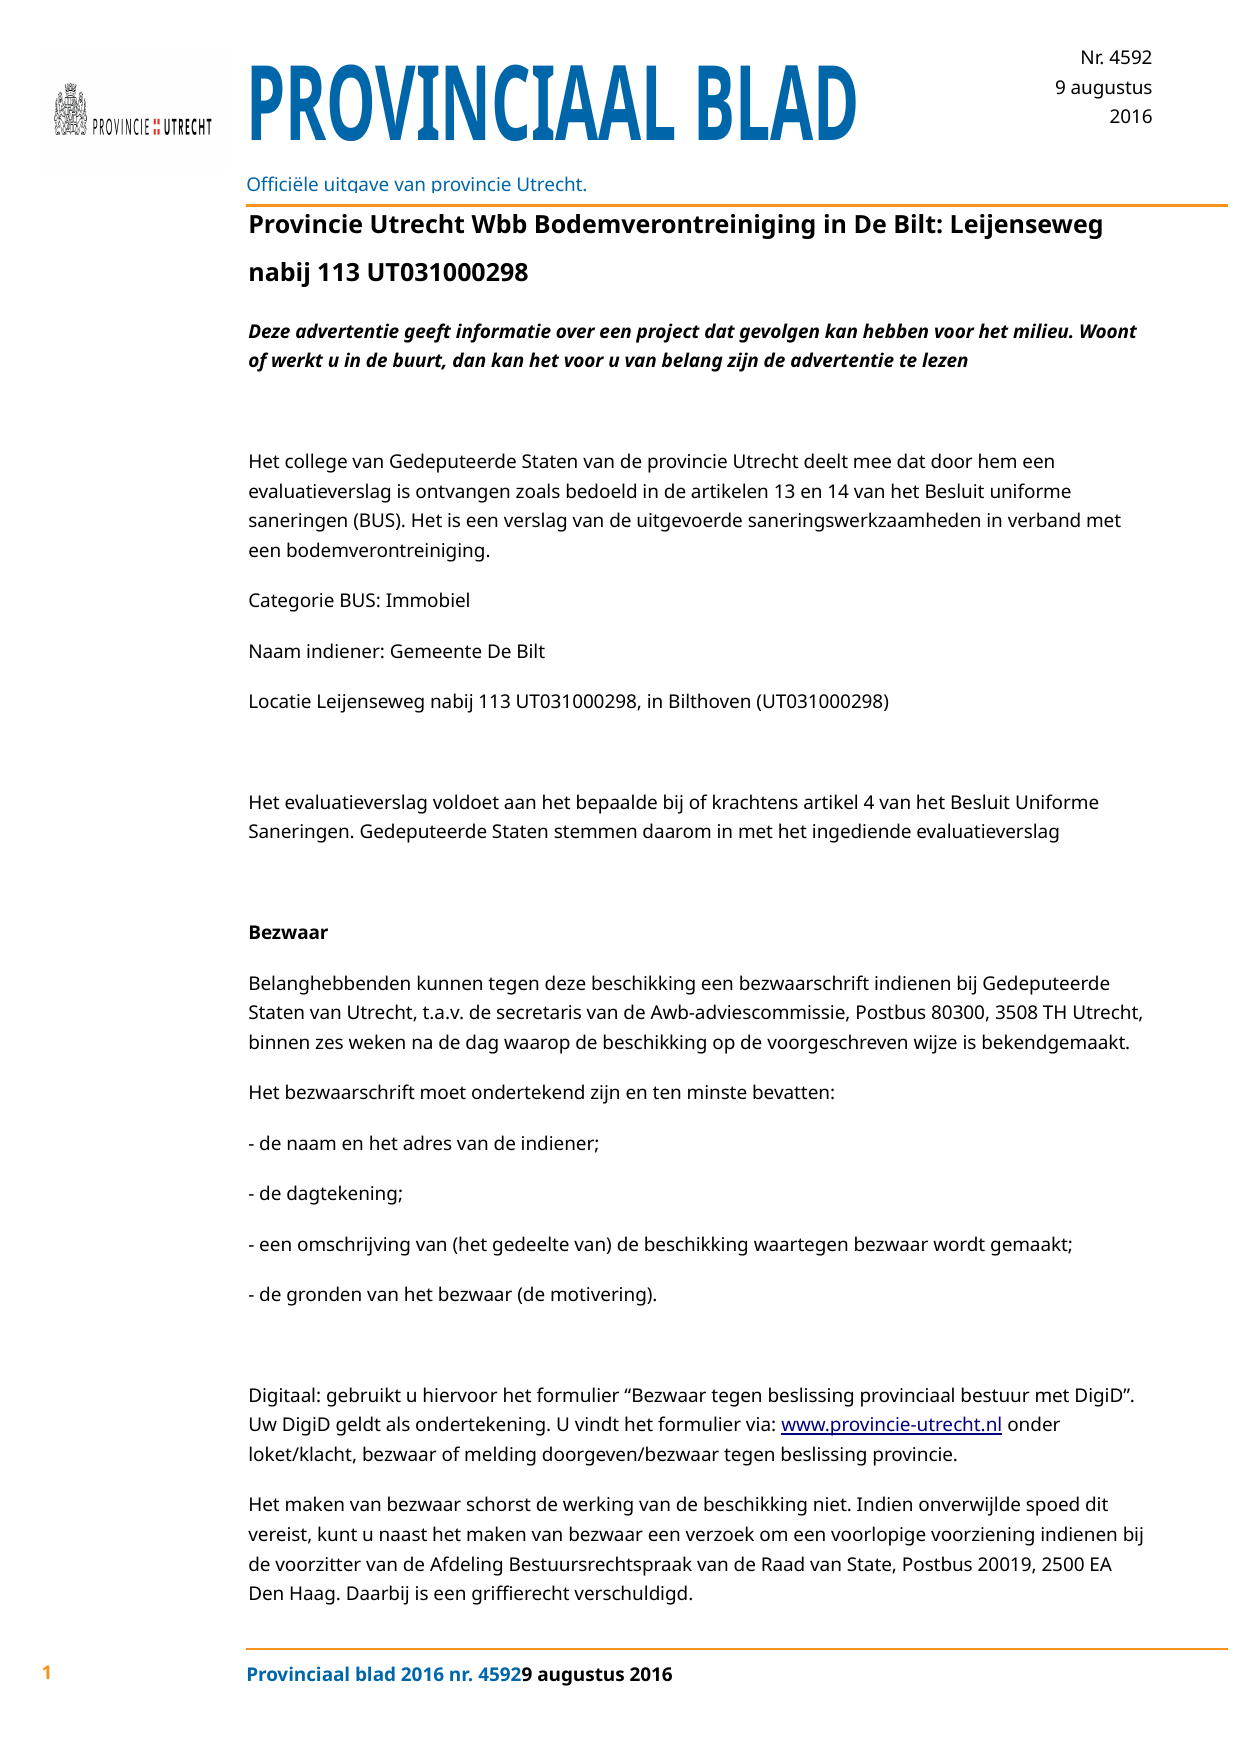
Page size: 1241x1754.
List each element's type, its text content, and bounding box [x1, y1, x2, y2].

picture [41, 47, 231, 172]
text - een omschrijving van (het gedeelte van) de beschikking waartegen bezwaar wordt gemaakt; [248, 1231, 1152, 1257]
text - de dagtekening; [248, 1180, 1152, 1206]
text Bezwaar [248, 919, 1152, 945]
text Provincie Utrecht Wbb Bodemverontreiniging in De Bilt: Leijenseweg nabij 113 UT031000298 [248, 207, 1152, 288]
text Het evaluatieverslag voldoet aan het bepaalde bij of krachtens artikel 4 van het Besluit Uniforme Saneringen. Gedeputeerde Staten stemmen daarom in met het ingediende evaluatieverslag [248, 789, 1152, 844]
text Het bezwaarschrift moet ondertekend zijn en ten minste bevatten: [248, 1079, 1152, 1105]
text Locatie Leijenseweg nabij 113 UT031000298, in Bilthoven (UT031000298) [248, 688, 1152, 714]
text - de gronden van het bezwaar (de motivering). [248, 1281, 1152, 1307]
text Digitaal: gebruikt u hiervoor het formulier “Bezwaar tegen beslissing provinciaal bestuur met DigiD”. Uw DigiD geldt als ondertekening. U vindt het formulier via: www.provincie-utrecht.nl onder loket/klacht, bezwaar of melding doorgeven/bezwaar tegen beslissing provincie. [248, 1382, 1152, 1467]
text Het maken van bezwaar schorst de werking van de beschikking niet. Indien onverwijlde spoed dit vereist, kunt u naast het maken van bezwaar een verzoek om een voorlopige voorziening indienen bij de voorzitter van de Afdeling Bestuursrechtspraak van de Raad van State, Postbus 20019, 2500 EA Den Haag. Daarbij is een griffierecht verschuldigd. [248, 1492, 1152, 1606]
text Categorie BUS: Immobiel [248, 587, 1152, 613]
text - de naam en het adres van de indiener; [248, 1130, 1152, 1156]
text Naam indiener: Gemeente De Bilt [248, 638, 1152, 664]
text Deze advertentie geeft informatie over een project dat gevolgen kan hebben voor het milieu. Woont of werkt u in de buurt, dan kan het voor u van belang zijn de advertentie te lezen [248, 318, 1152, 373]
text Belanghebbenden kunnen tegen deze beschikking een bezwaarschrift indienen bij Gedeputeerde Staten van Utrecht, t.a.v. de secretaris van de Awb-adviescommissie, Postbus 80300, 3508 TH Utrecht, binnen zes weken na de dag waarop de beschikking op de voorgeschreven wijze is bekendgemaakt. [248, 970, 1152, 1055]
text Het college van Gedeputeerde Staten van de provincie Utrecht deelt mee dat door hem een evaluatieverslag is ontvangen zoals bedoeld in de artikelen 13 en 14 van het Besluit uniforme saneringen (BUS). Het is een verslag van de uitgevoerde saneringswerkzaamheden in verband met een bodemverontreiniging. [248, 448, 1152, 563]
